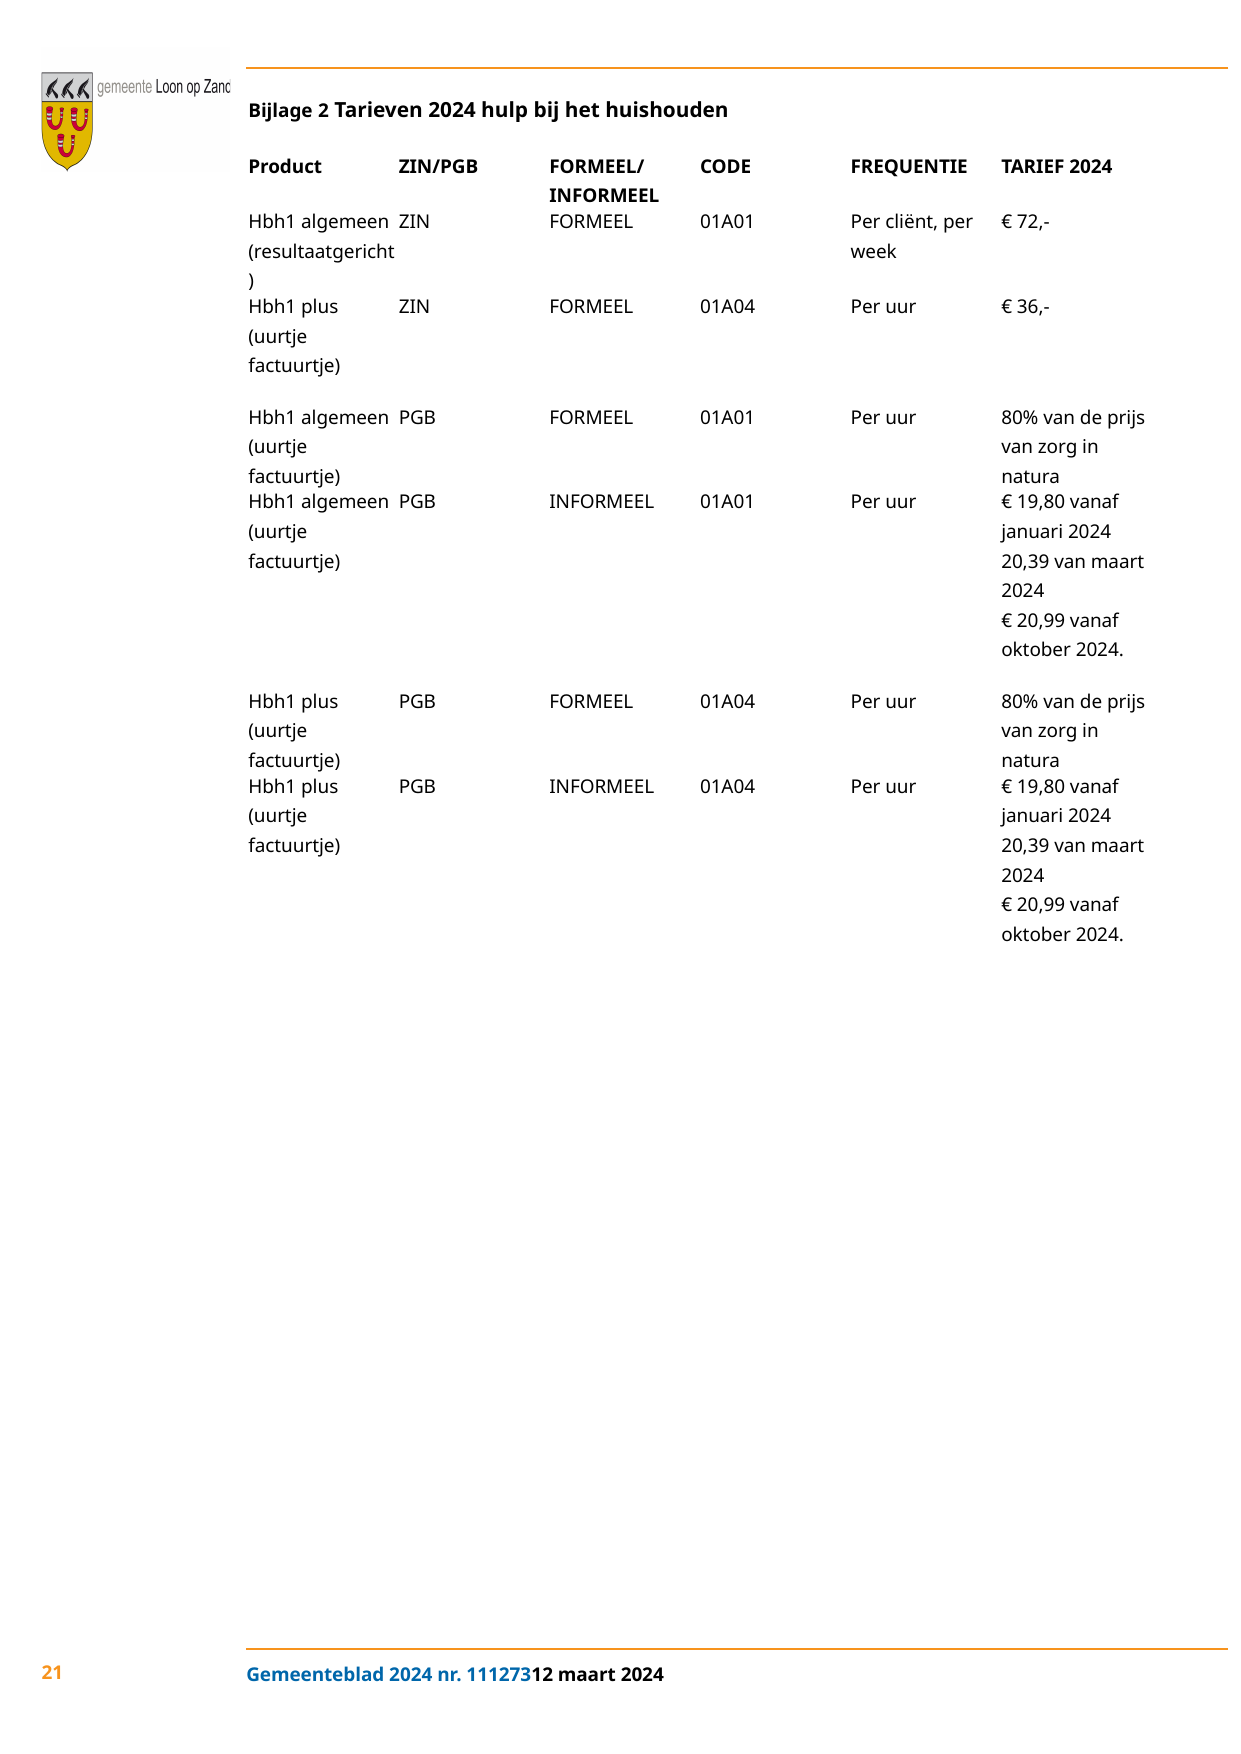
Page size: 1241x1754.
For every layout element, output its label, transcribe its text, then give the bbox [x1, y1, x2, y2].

table_cell € 19,80 vanaf januari 2024 20,39 van maart 2024 € 20,99 vanaf oktober 2024. [1001, 489, 1152, 662]
table_cell Hbh1 algemeen (uurtje factuurtje) [248, 489, 398, 662]
table_cell [549, 663, 700, 688]
table_cell Hbh1 plus (uurtje factuurtje) [248, 773, 398, 947]
table_cell INFORMEEL [549, 489, 700, 662]
table_cell [850, 663, 1001, 688]
table_cell Hbh1 plus (uurtje factuurtje) [248, 688, 398, 773]
picture [41, 47, 231, 172]
table_cell 01A04 [700, 293, 850, 378]
table_cell € 72,- [1001, 208, 1152, 293]
table_cell Per uur [850, 293, 1001, 378]
table_header TARIEF 2024 [1001, 153, 1152, 208]
table_header Product [248, 153, 398, 208]
table_cell Per cliënt, per week [850, 208, 1001, 293]
table_cell [399, 663, 549, 688]
table_cell [700, 663, 850, 688]
table_cell ZIN [399, 208, 549, 293]
table_cell 80% van de prijs van zorg in natura [1001, 688, 1152, 773]
table_cell [850, 378, 1001, 404]
table_cell 01A01 [700, 208, 850, 293]
text Bijlage 2 Tarieven 2024 hulp bij het huishouden [248, 95, 1152, 123]
table_cell Per uur [850, 489, 1001, 662]
table_cell FORMEEL [549, 208, 700, 293]
table_cell € 19,80 vanaf januari 2024 20,39 van maart 2024 € 20,99 vanaf oktober 2024. [1001, 773, 1152, 947]
table_cell PGB [399, 404, 549, 489]
table_cell 01A04 [700, 688, 850, 773]
table_cell FORMEEL [549, 404, 700, 489]
table_cell Per uur [850, 773, 1001, 947]
table_cell € 36,- [1001, 293, 1152, 378]
table_header FORMEEL/INFORMEEL [549, 153, 700, 208]
table_cell [399, 378, 549, 404]
table_header FREQUENTIE [850, 153, 1001, 208]
table_header ZIN/PGB [399, 153, 549, 208]
table_cell Hbh1 algemeen (resultaatgericht) [248, 208, 398, 293]
table_cell PGB [399, 688, 549, 773]
table_cell [549, 378, 700, 404]
table_cell FORMEEL [549, 293, 700, 378]
table_cell Hbh1 plus (uurtje factuurtje) [248, 293, 398, 378]
table_cell INFORMEEL [549, 773, 700, 947]
table_header CODE [700, 153, 850, 208]
table_cell 80% van de prijs van zorg in natura [1001, 404, 1152, 489]
table_cell 01A01 [700, 489, 850, 662]
table_cell 01A01 [700, 404, 850, 489]
table_cell PGB [399, 489, 549, 662]
table_cell FORMEEL [549, 688, 700, 773]
table_cell ZIN [399, 293, 549, 378]
table_cell [248, 663, 398, 688]
table_cell Hbh1 algemeen (uurtje factuurtje) [248, 404, 398, 489]
table_cell [1001, 378, 1152, 404]
table_cell PGB [399, 773, 549, 947]
table_cell [700, 378, 850, 404]
table_cell [1001, 663, 1152, 688]
table_cell 01A04 [700, 773, 850, 947]
table_cell Per uur [850, 688, 1001, 773]
table_cell Per uur [850, 404, 1001, 489]
table_cell [248, 378, 398, 404]
